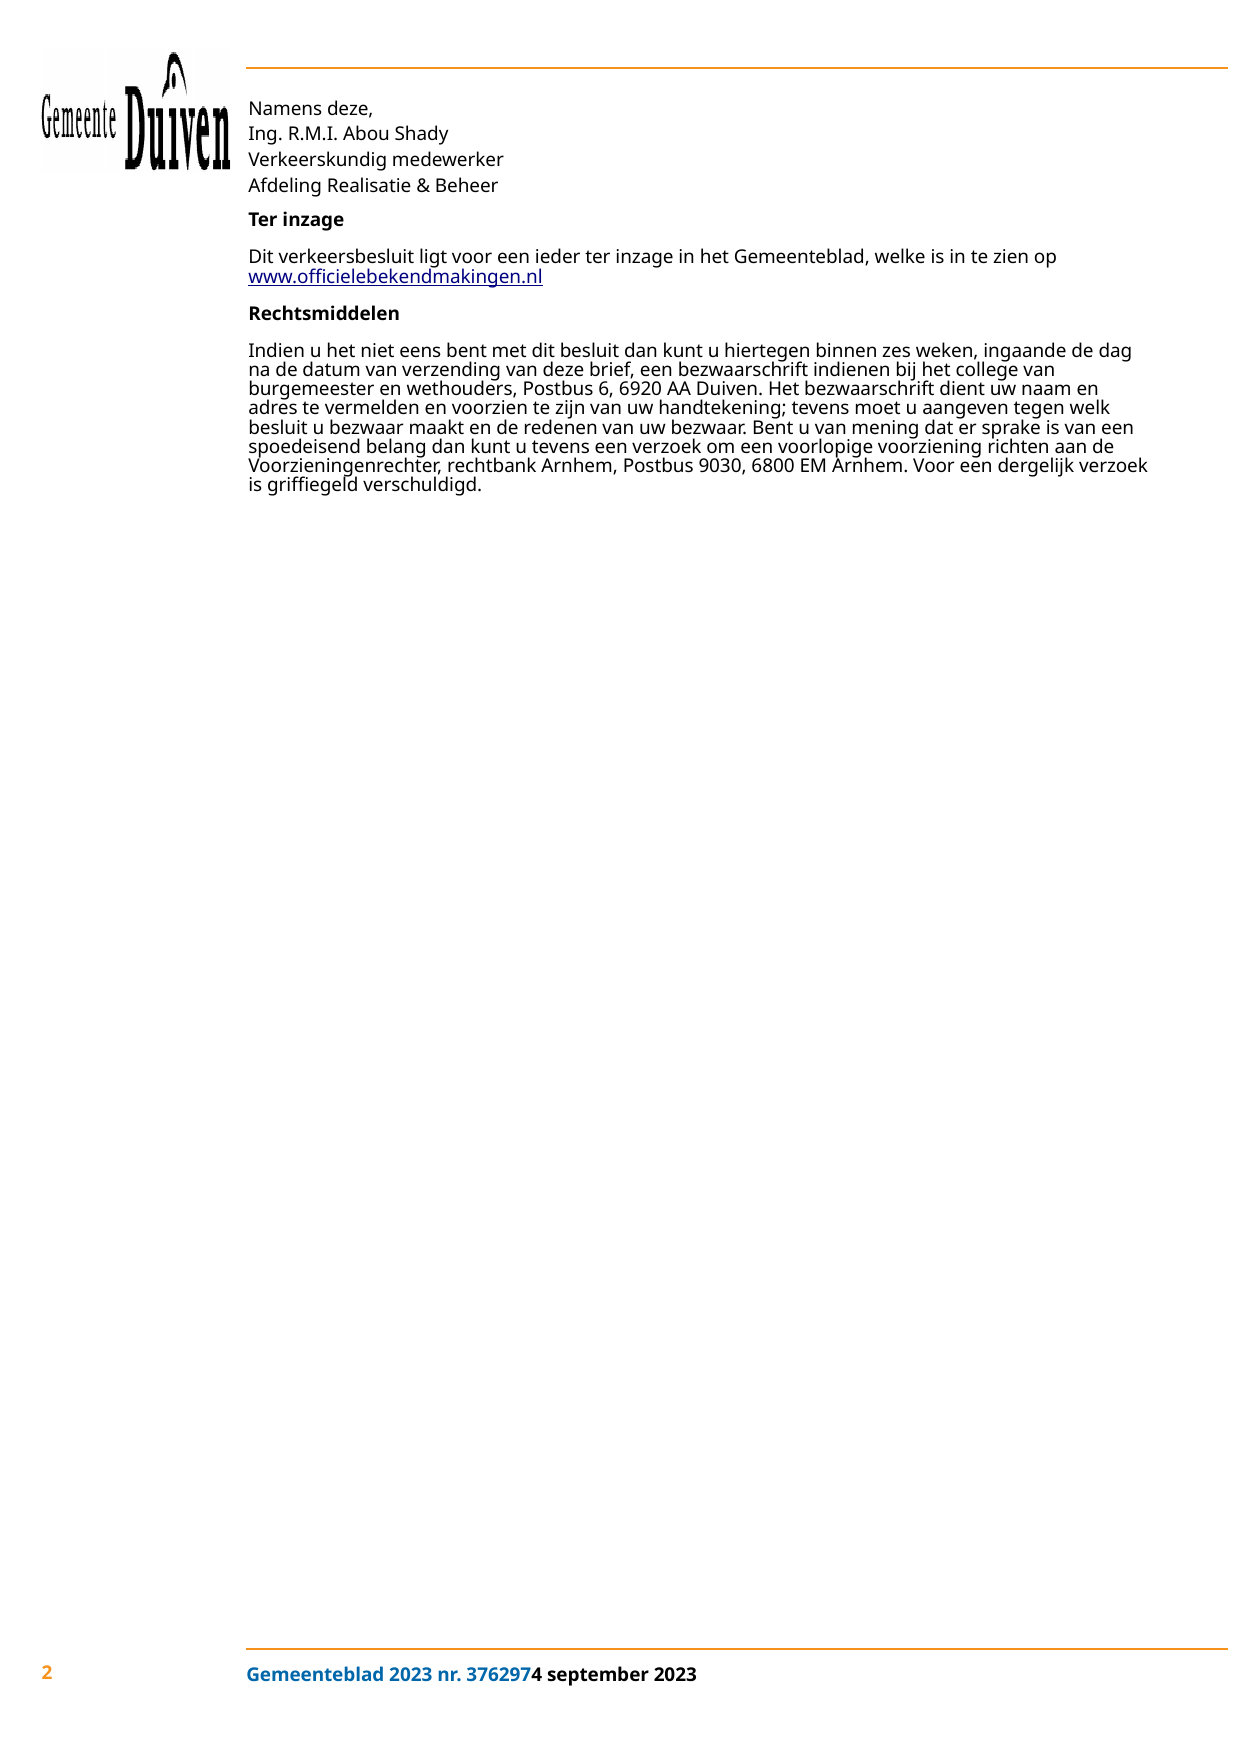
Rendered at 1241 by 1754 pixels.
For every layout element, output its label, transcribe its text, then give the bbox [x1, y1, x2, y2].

text Indien u het niet eens bent met dit besluit dan kunt u hiertegen binnen zes weken, ingaande de dag na de datum van verzending van deze brief, een bezwaarschrift indienen bij het college van burgemeester en wethouders, Postbus 6, 6920 AA Duiven. Het bezwaarschrift dient uw naam en adres te vermelden en voorzien te zijn van uw handtekening; tevens moet u aangeven tegen welk besluit u bezwaar maakt en de redenen van uw bezwaar. Bent u van mening dat er sprake is van een spoedeisend belang dan kunt u tevens een verzoek om een voorlopige voorziening richten aan de Voorzieningenrechter, rechtbank Arnhem, Postbus 9030, 6800 EM Arnhem. Voor een dergelijk verzoek is griffiegeld verschuldigd. [248, 342, 1152, 496]
text Verkeerskundig medewerker [248, 146, 1152, 172]
text Namens deze, [248, 95, 1152, 121]
picture [41, 47, 231, 172]
text Ter inzage [248, 211, 1152, 231]
text Afdeling Realisatie & Beheer [248, 172, 1152, 198]
text Rechtsmiddelen [248, 304, 1152, 324]
text Ing. R.M.I. Abou Shady [248, 121, 1152, 146]
text Dit verkeersbesluit ligt voor een ieder ter inzage in het Gemeenteblad, welke is in te zien op www.officielebekendmakingen.nl [248, 248, 1152, 287]
